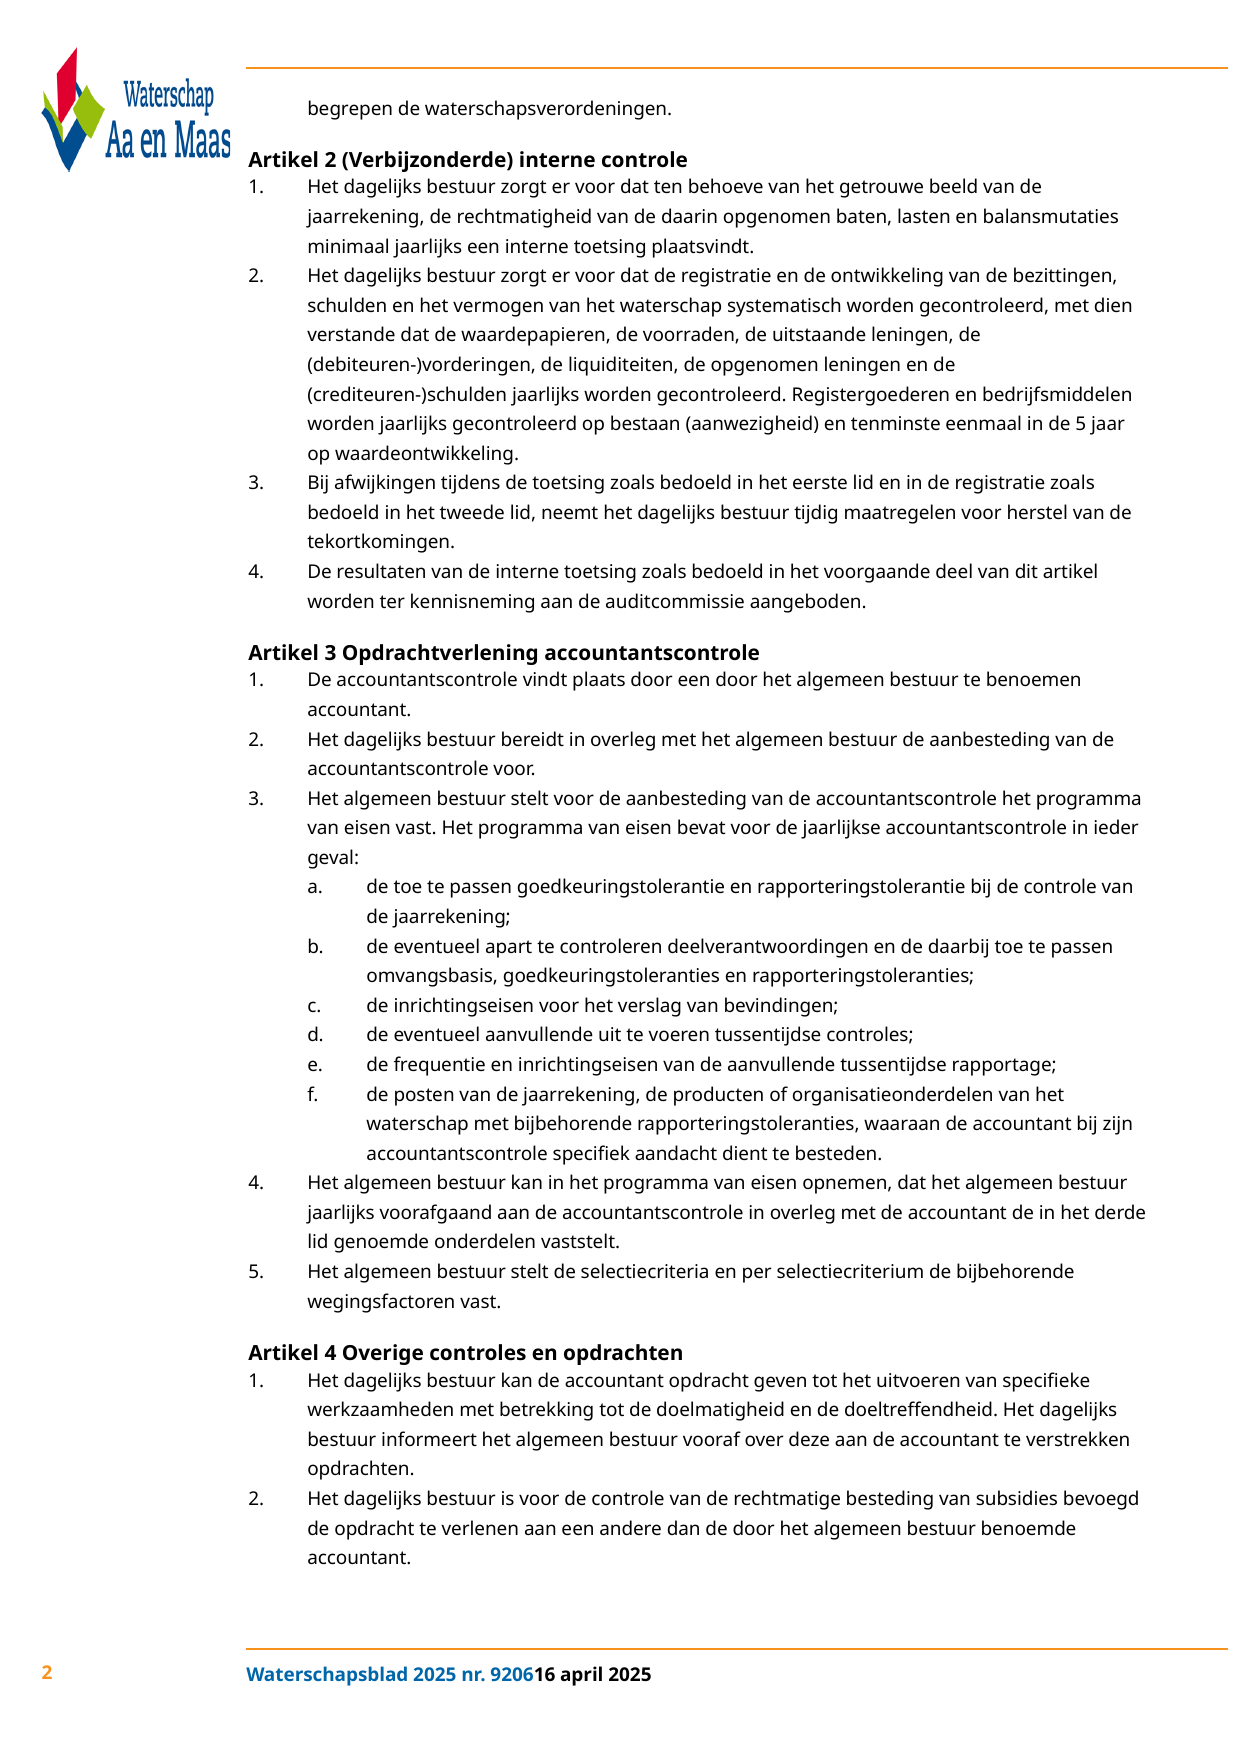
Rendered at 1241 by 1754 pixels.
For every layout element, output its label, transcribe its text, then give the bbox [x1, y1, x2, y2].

list Het dagelijks bestuur zorgt er voor dat ten behoeve van het getrouwe beeld van de jaarrekening, de rechtmatigheid van de daarin opgenomen baten, lasten en balansmutaties minimaal jaarlijks een interne toetsing plaatsvindt. [248, 174, 1152, 258]
list de posten van de jaarrekening, de producten of organisatieonderdelen van het waterschap met bijbehorende rapporteringstoleranties, waaraan de accountant bij zijn accountantscontrole specifiek aandacht dient te besteden. [307, 1081, 1152, 1166]
list De resultaten van de interne toetsing zoals bedoeld in het voorgaande deel van dit artikel worden ter kennisneming aan de auditcommissie aangeboden. [248, 558, 1152, 613]
text Artikel 4 Overige controles en opdrachten [248, 1338, 1152, 1367]
list De accountantscontrole vindt plaats door een door het algemeen bestuur te benoemen accountant. [248, 667, 1152, 722]
text Artikel 2 (Verbijzonderde) interne controle [248, 145, 1152, 174]
list de eventueel aanvullende uit te voeren tussentijdse controles; [307, 1022, 1152, 1047]
list begrepen de waterschapsverordeningen. [248, 95, 1152, 121]
list Het dagelijks bestuur kan de accountant opdracht geven tot het uitvoeren van specifieke werkzaamheden met betrekking tot de doelmatigheid en de doeltreffendheid. Het dagelijks bestuur informeert het algemeen bestuur vooraf over deze aan de accountant te verstrekken opdrachten. [248, 1367, 1152, 1481]
list Het algemeen bestuur stelt de selectiecriteria en per selectiecriterium de bijbehorende wegingsfactoren vast. [248, 1258, 1152, 1314]
picture [41, 47, 231, 172]
list Het dagelijks bestuur is voor de controle van de rechtmatige besteding van subsidies bevoegd de opdracht te verlenen aan een andere dan de door het algemeen bestuur benoemde accountant. [248, 1485, 1152, 1570]
list de toe te passen goedkeuringstolerantie en rapporteringstolerantie bij de controle van de jaarrekening; [307, 874, 1152, 929]
list de inrichtingseisen voor het verslag van bevindingen; [307, 992, 1152, 1018]
text Artikel 3 Opdrachtverlening accountantscontrole [248, 638, 1152, 667]
list Het algemeen bestuur stelt voor de aanbesteding van de accountantscontrole het programma van eisen vast. Het programma van eisen bevat voor de jaarlijkse accountantscontrole in ieder geval: [248, 785, 1152, 870]
list de frequentie en inrichtingseisen van de aanvullende tussentijdse rapportage; [307, 1051, 1152, 1077]
list Het dagelijks bestuur bereidt in overleg met het algemeen bestuur de aanbesteding van de accountantscontrole voor. [248, 726, 1152, 781]
list de eventueel apart te controleren deelverantwoordingen en de daarbij toe te passen omvangsbasis, goedkeuringstoleranties en rapporteringstoleranties; [307, 933, 1152, 988]
list Het algemeen bestuur kan in het programma van eisen opnemen, dat het algemeen bestuur jaarlijks voorafgaand aan de accountantscontrole in overleg met de accountant de in het derde lid genoemde onderdelen vaststelt. [248, 1169, 1152, 1254]
list Bij afwijkingen tijdens de toetsing zoals bedoeld in het eerste lid en in de registratie zoals bedoeld in het tweede lid, neemt het dagelijks bestuur tijdig maatregelen voor herstel van de tekortkomingen. [248, 469, 1152, 554]
list Het dagelijks bestuur zorgt er voor dat de registratie en de ontwikkeling van de bezittingen, schulden en het vermogen van het waterschap systematisch worden gecontroleerd, met dien verstande dat de waardepapieren, de voorraden, de uitstaande leningen, de (debiteuren-)vorderingen, de liquiditeiten, de opgenomen leningen en de (crediteuren-)schulden jaarlijks worden gecontroleerd. Registergoederen en bedrijfsmiddelen worden jaarlijks gecontroleerd op bestaan (aanwezigheid) en tenminste eenmaal in de 5 jaar op waardeontwikkeling. [248, 262, 1152, 466]
